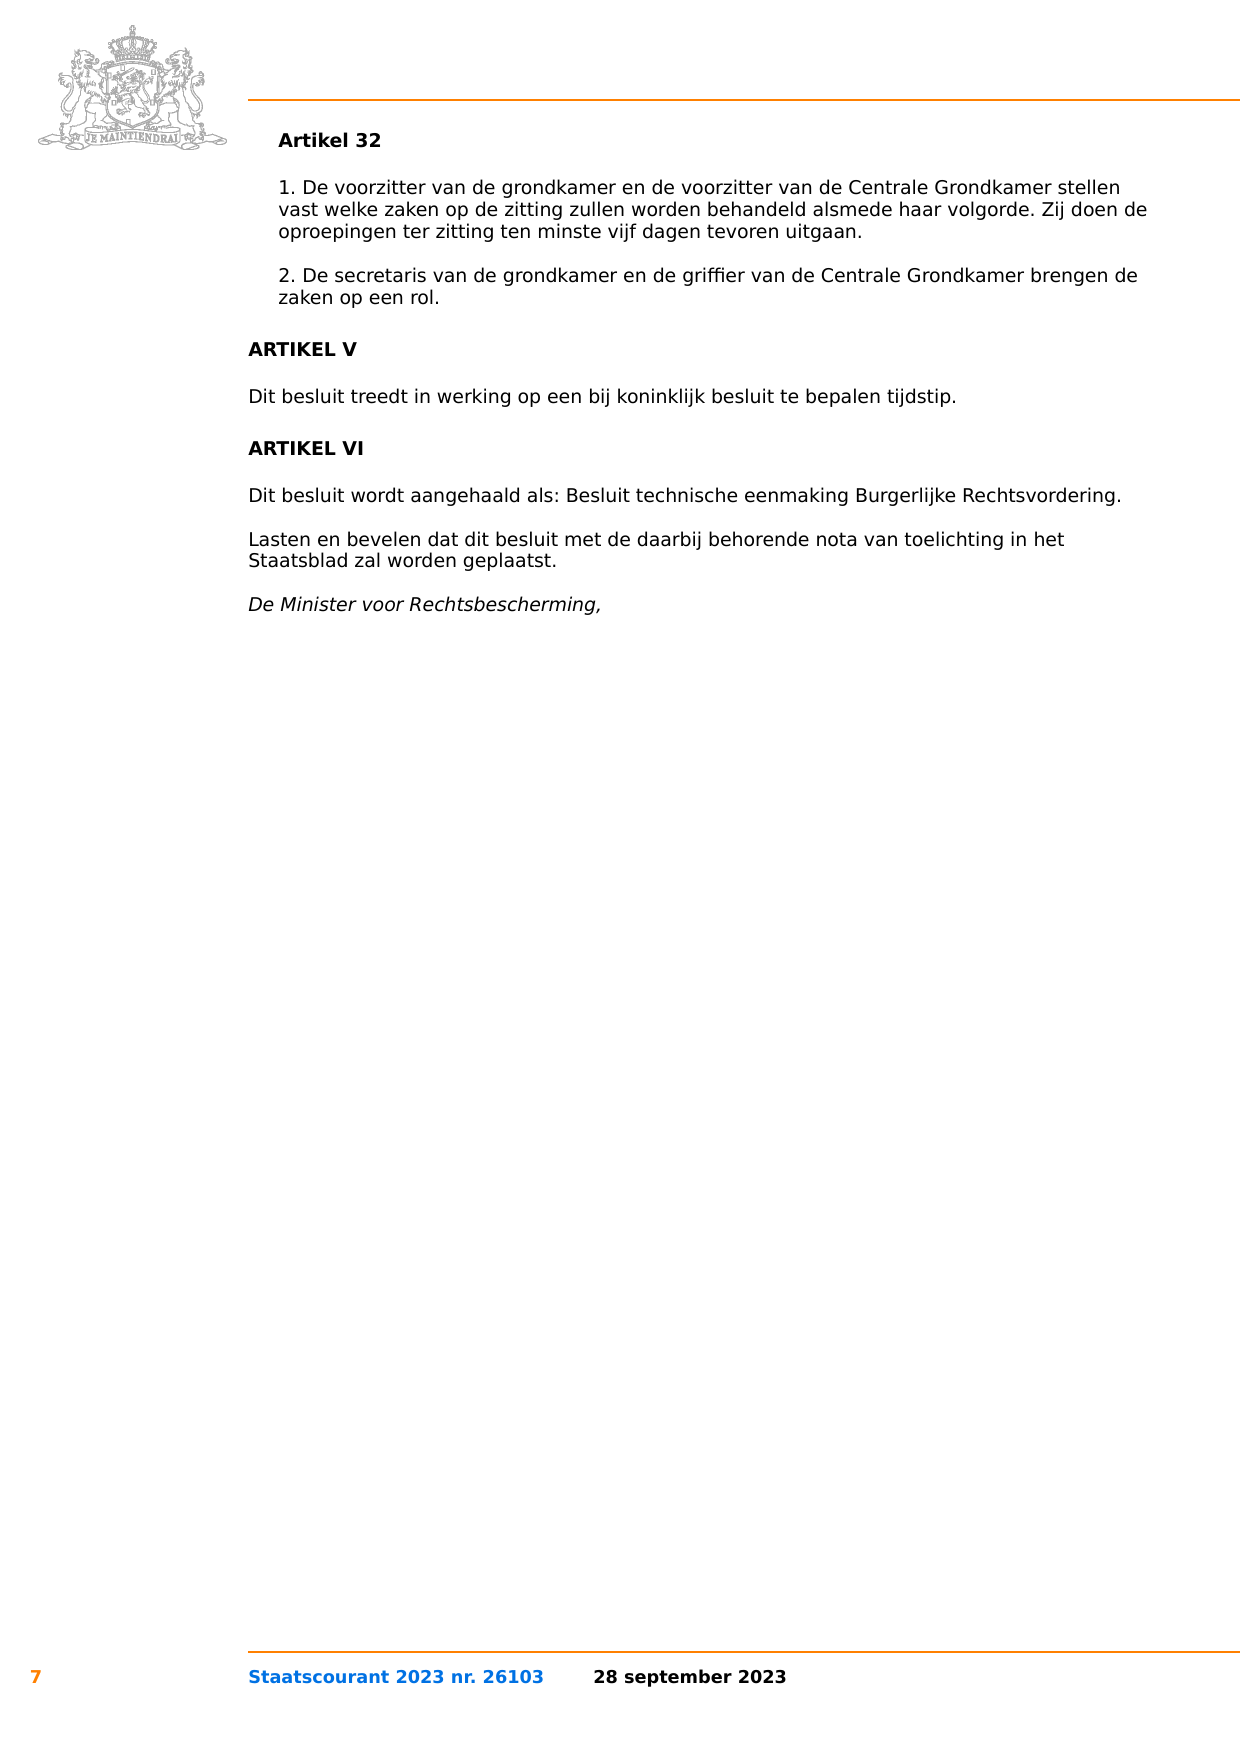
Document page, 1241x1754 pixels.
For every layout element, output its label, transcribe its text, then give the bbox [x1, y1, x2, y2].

subtitle Artikel 32 [278, 130, 1163, 152]
text 1. De voorzitter van de grondkamer en de voorzitter van de Centrale Grondkamer stellen vast welke zaken op de zitting zullen worden behandeld alsmede haar volgorde. Zij doen de oproepingen ter zitting ten minste vijf dagen tevoren uitgaan. [278, 177, 1163, 243]
text 2. De secretaris van de grondkamer en de griffier van de Centrale Grondkamer brengen de zaken op een rol. [278, 265, 1163, 309]
text Dit besluit treedt in werking op een bij koninklijk besluit te bepalen tijdstip. [248, 386, 1163, 408]
subtitle ARTIKEL V [248, 339, 1163, 361]
picture [38, 25, 227, 150]
text De Minister voor Rechtsbescherming, [248, 594, 1163, 616]
subtitle ARTIKEL VI [248, 438, 1163, 459]
text Dit besluit wordt aangehaald als: Besluit technische eenmaking Burgerlijke Rechtsvordering. [248, 484, 1163, 507]
text Lasten en bevelen dat dit besluit met de daarbij behorende nota van toelichting in het Staatsblad zal worden geplaatst. [248, 528, 1163, 572]
